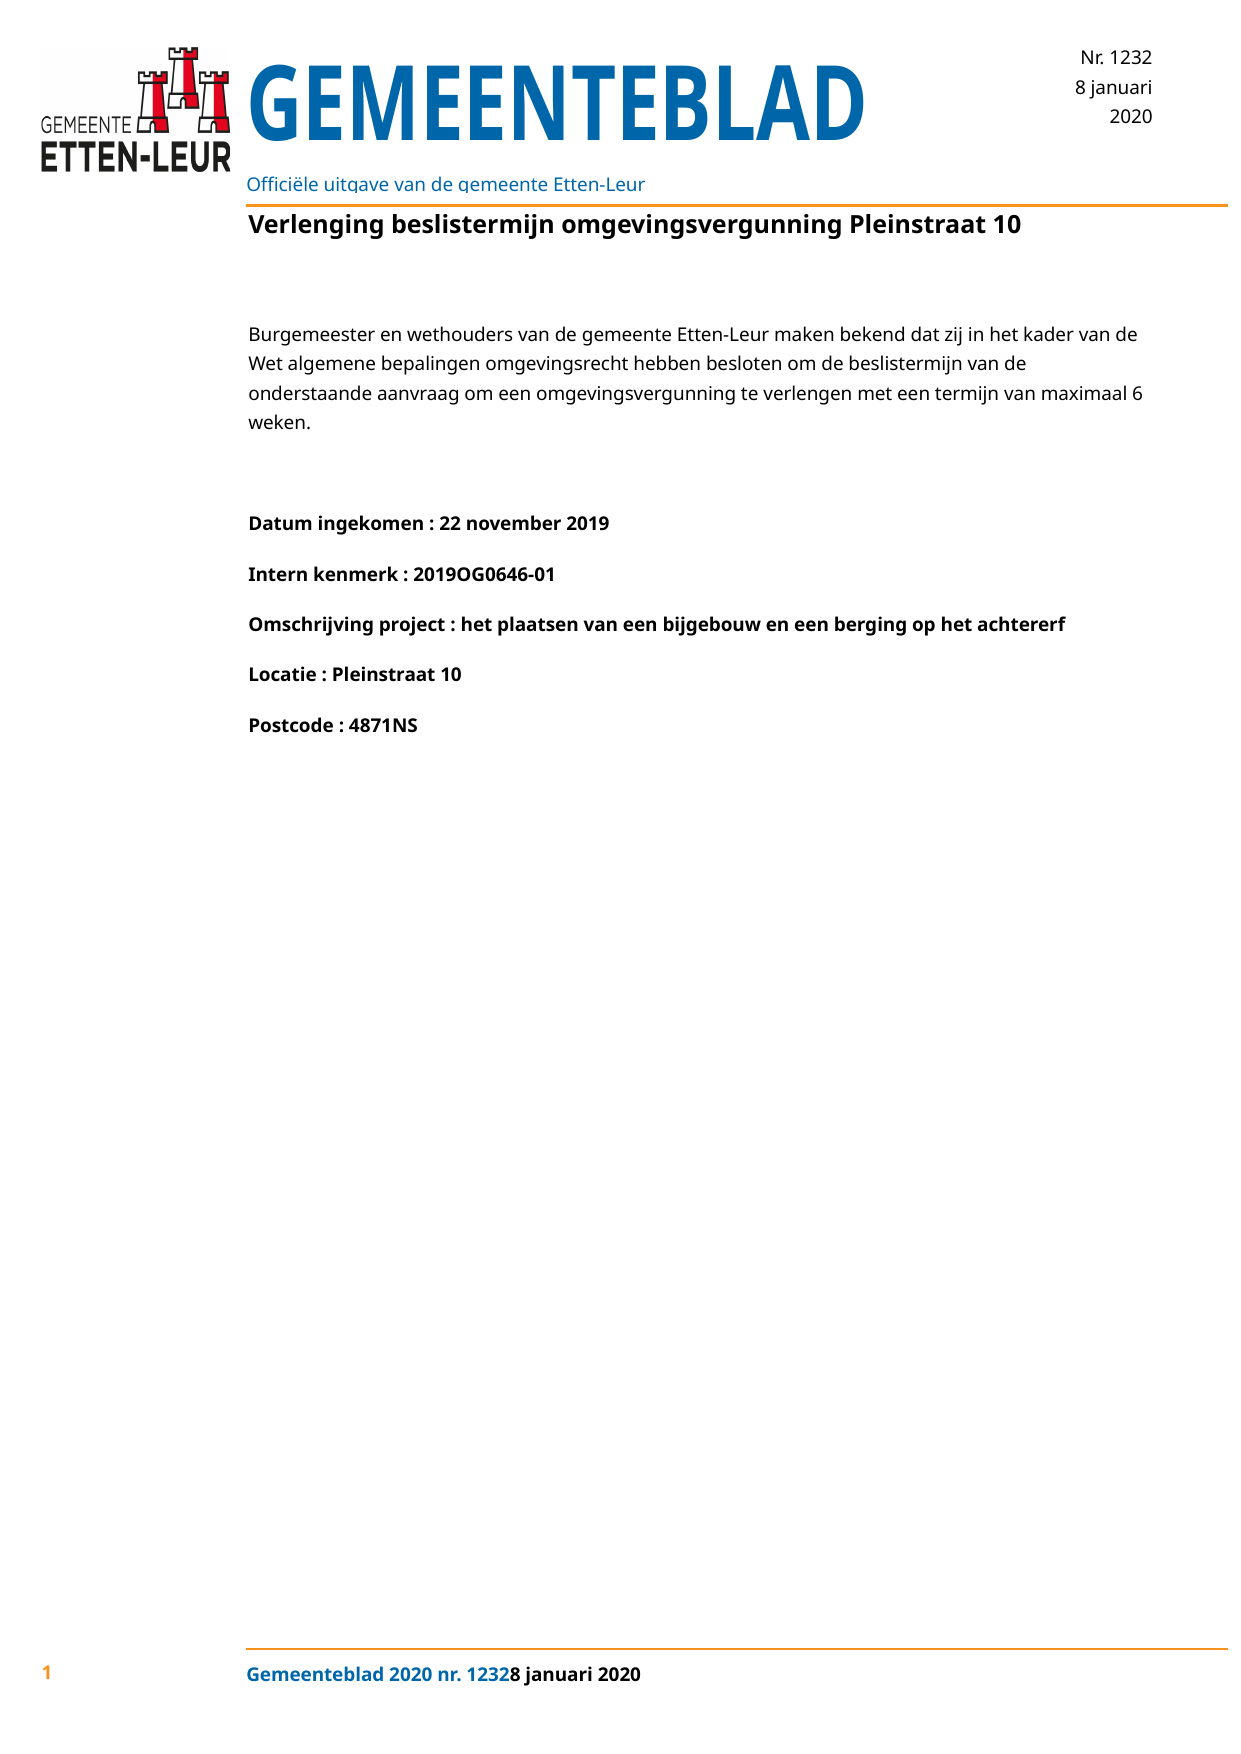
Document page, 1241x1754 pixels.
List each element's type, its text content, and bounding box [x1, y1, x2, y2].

text Intern kenmerk : 2019OG0646-01 [248, 561, 1152, 586]
text Burgemeester en wethouders van de gemeente Etten-Leur maken bekend dat zij in het kader van de Wet algemene bepalingen omgevingsrecht hebben besloten om de beslistermijn van de onderstaande aanvraag om een omgevingsvergunning te verlengen met een termijn van maximaal 6 weken. [248, 321, 1152, 435]
text Locatie : Pleinstraat 10 [248, 662, 1152, 687]
text Verlenging beslistermijn omgevingsvergunning Pleinstraat 10 [248, 207, 1152, 241]
text Datum ingekomen : 22 november 2019 [248, 510, 1152, 536]
picture [41, 47, 231, 172]
text Postcode : 4871NS [248, 712, 1152, 738]
text Omschrijving project : het plaatsen van een bijgebouw en een berging op het achtererf [248, 611, 1152, 637]
